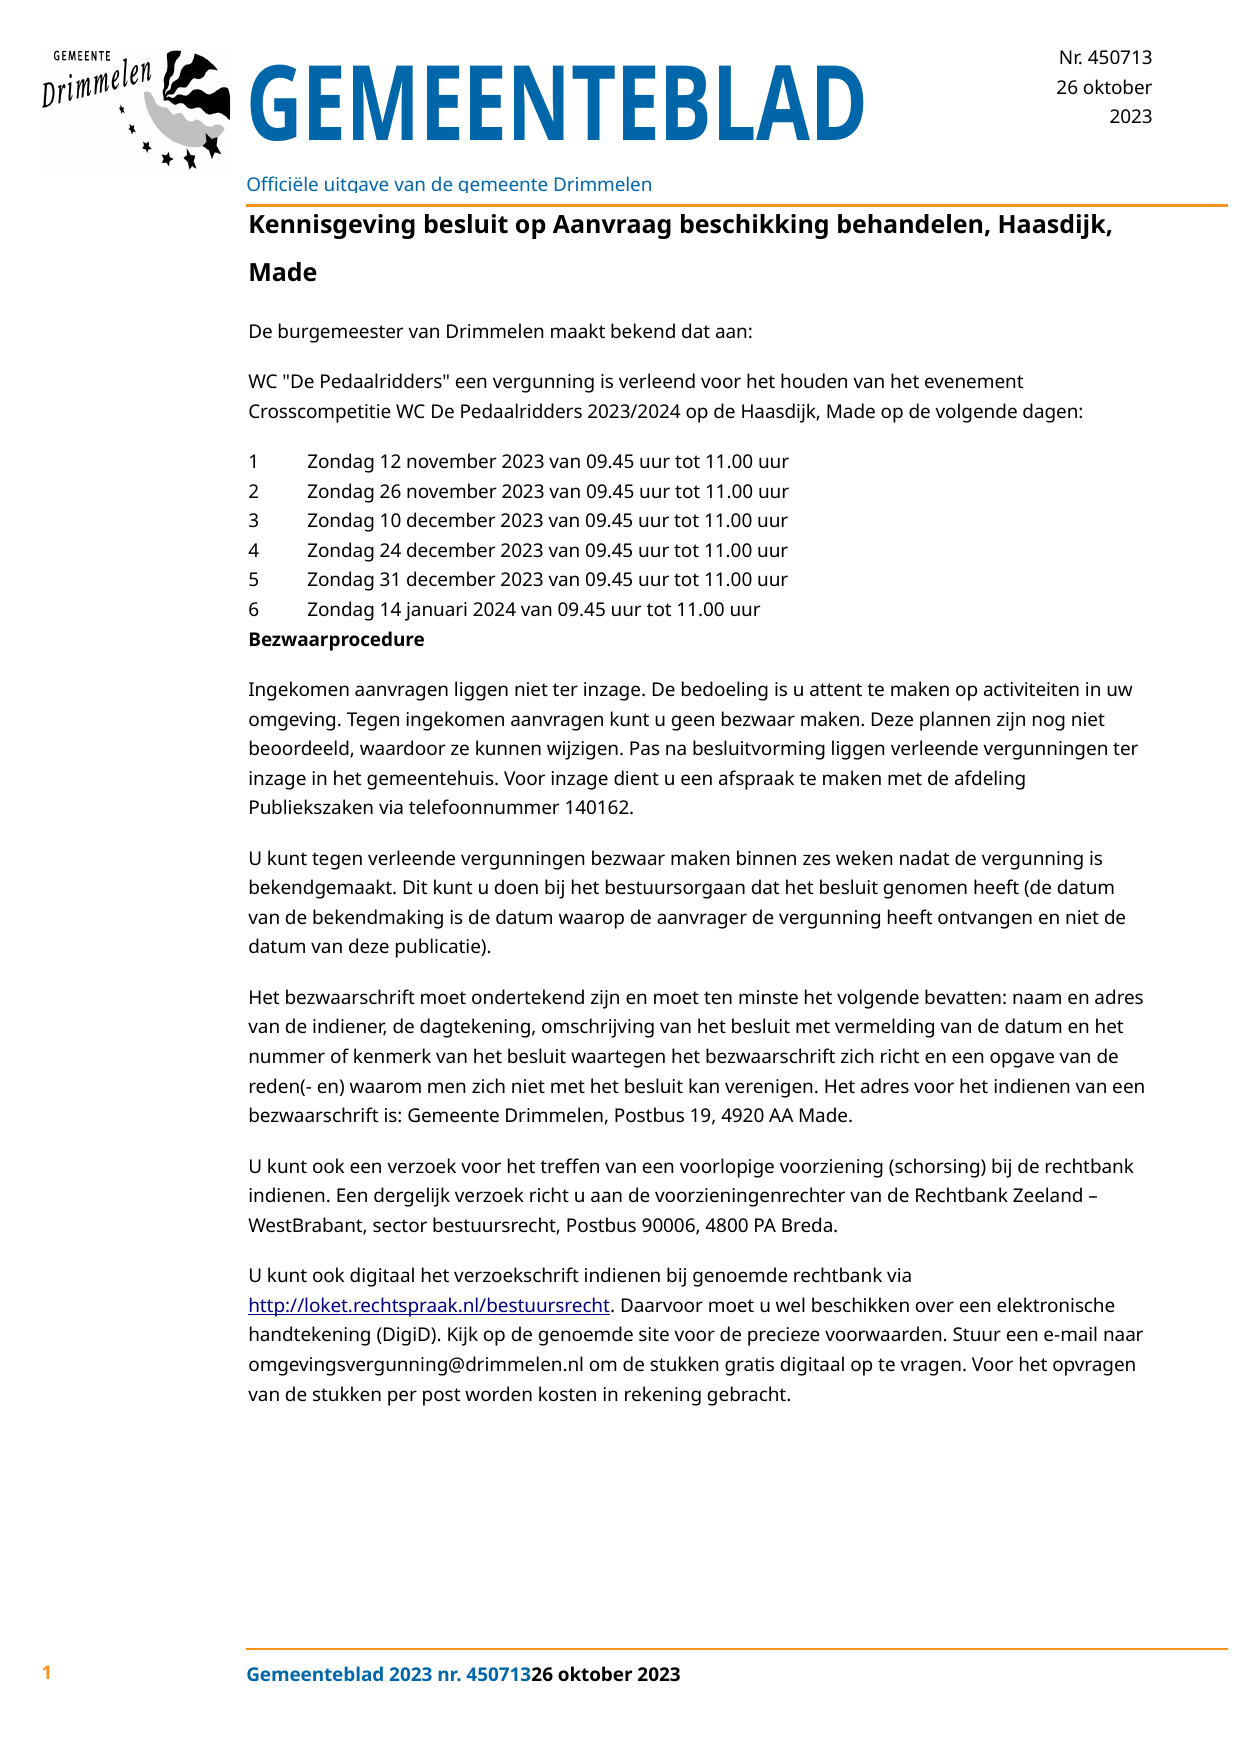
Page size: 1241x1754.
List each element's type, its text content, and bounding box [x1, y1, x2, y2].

list Zondag 31 december 2023 van 09.45 uur tot 11.00 uur [248, 567, 1152, 592]
text U kunt tegen verleende vergunningen bezwaar maken binnen zes weken nadat de vergunning is bekendgemaakt. Dit kunt u doen bij het bestuursorgaan dat het besluit genomen heeft (de datum van de bekendmaking is de datum waarop de aanvrager de vergunning heeft ontvangen en niet de datum van deze publicatie). [248, 845, 1152, 959]
text Bezwaarprocedure [248, 626, 1152, 652]
text Kennisgeving besluit op Aanvraag beschikking behandelen, Haasdijk, Made [248, 207, 1152, 288]
text WC "De Pedaalridders" een vergunning is verleend voor het houden van het evenement Crosscompetitie WC De Pedaalridders 2023/2024 op de Haasdijk, Made op de volgende dagen: [248, 368, 1152, 424]
text Het bezwaarschrift moet ondertekend zijn en moet ten minste het volgende bevatten: naam en adres van de indiener, de dagtekening, omschrijving van het besluit met vermelding van de datum en het nummer of kenmerk van het besluit waartegen het bezwaarschrift zich richt en een opgave van de reden(- en) waarom men zich niet met het besluit kan verenigen. Het adres voor het indienen van een bezwaarschrift is: Gemeente Drimmelen, Postbus 19, 4920 AA Made. [248, 984, 1152, 1128]
list Zondag 14 januari 2024 van 09.45 uur tot 11.00 uur [248, 596, 1152, 622]
list Zondag 10 december 2023 van 09.45 uur tot 11.00 uur [248, 507, 1152, 533]
list Zondag 12 november 2023 van 09.45 uur tot 11.00 uur [248, 448, 1152, 474]
text U kunt ook een verzoek voor het treffen van een voorlopige voorziening (schorsing) bij de rechtbank indienen. Een dergelijk verzoek richt u aan de voorzieningenrechter van de Rechtbank Zeeland – WestBrabant, sector bestuursrecht, Postbus 90006, 4800 PA Breda. [248, 1153, 1152, 1238]
text Ingekomen aanvragen liggen niet ter inzage. De bedoeling is u attent te maken op activiteiten in uw omgeving. Tegen ingekomen aanvragen kunt u geen bezwaar maken. Deze plannen zijn nog niet beoordeeld, waardoor ze kunnen wijzigen. Pas na besluitvorming liggen verleende vergunningen ter inzage in het gemeentehuis. Voor inzage dient u een afspraak te maken met de afdeling Publiekszaken via telefoonnummer 140162. [248, 676, 1152, 820]
picture [41, 47, 231, 172]
list Zondag 26 november 2023 van 09.45 uur tot 11.00 uur [248, 478, 1152, 504]
list Zondag 24 december 2023 van 09.45 uur tot 11.00 uur [248, 537, 1152, 563]
text De burgemeester van Drimmelen maakt bekend dat aan: [248, 318, 1152, 344]
text U kunt ook digitaal het verzoekschrift indienen bij genoemde rechtbank via http://loket.rechtspraak.nl/bestuursrecht. Daarvoor moet u wel beschikken over een elektronische handtekening (DigiD). Kijk op de genoemde site voor de precieze voorwaarden. Stuur een e-mail naar omgevingsvergunning@drimmelen.nl om de stukken gratis digitaal op te vragen. Voor het opvragen van de stukken per post worden kosten in rekening gebracht. [248, 1262, 1152, 1407]
